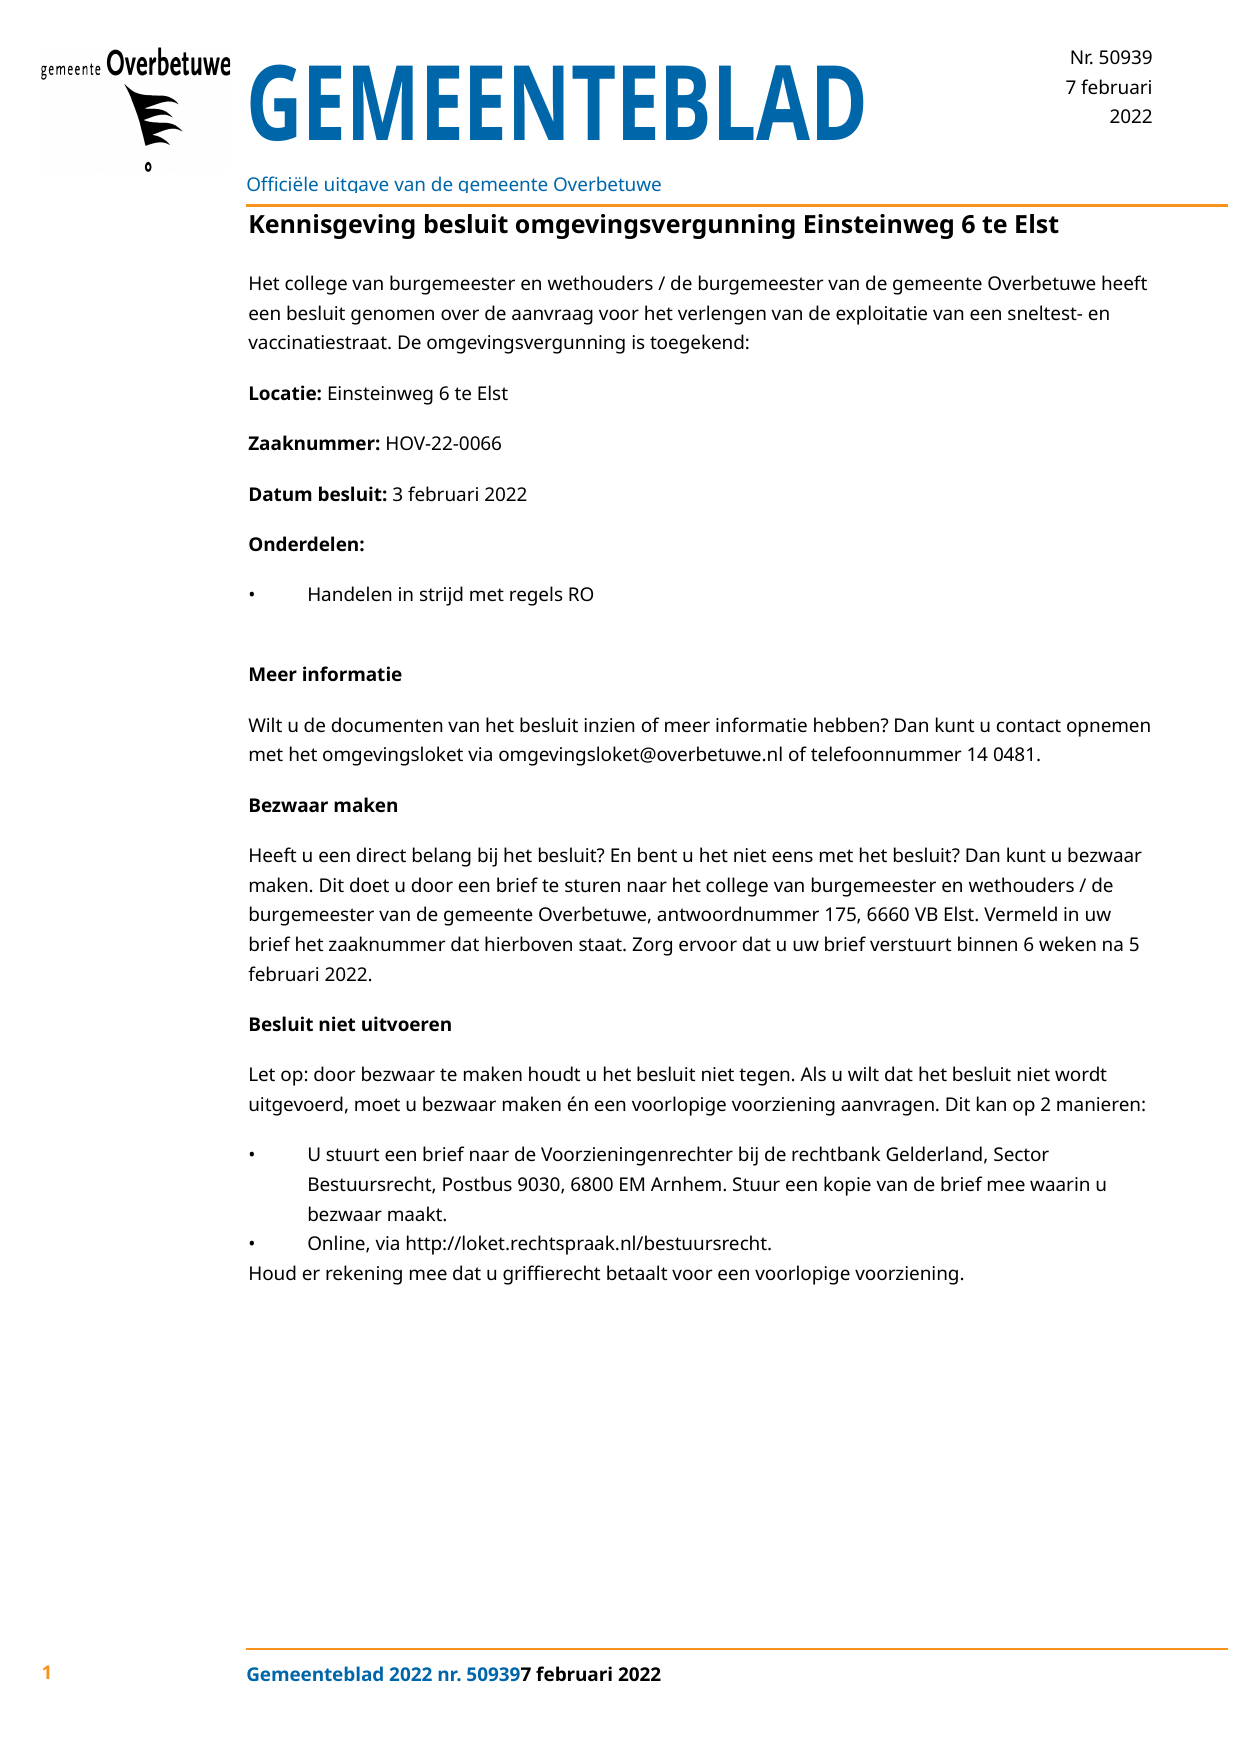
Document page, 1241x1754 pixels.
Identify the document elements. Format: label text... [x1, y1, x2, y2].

list U stuurt een brief naar de Voorzieningenrechter bij de rechtbank Gelderland, Sector Bestuursrecht, Postbus 9030, 6800 EM Arnhem. Stuur een kopie van de brief mee waarin u bezwaar maakt. [248, 1142, 1152, 1226]
text Houd er rekening mee dat u griffierecht betaalt voor een voorlopige voorziening. [248, 1260, 1152, 1286]
text Zaaknummer: HOV-22-0066 [248, 430, 1152, 456]
list Handelen in strijd met regels RO [248, 582, 1152, 607]
text Bezwaar maken [248, 792, 1152, 818]
picture [41, 47, 231, 172]
text Datum besluit: 3 februari 2022 [248, 481, 1152, 506]
text Het college van burgemeester en wethouders / de burgemeester van de gemeente Overbetuwe heeft een besluit genomen over de aanvraag voor het verlengen van de exploitatie van een sneltest- en vaccinatiestraat. De omgevingsvergunning is toegekend: [248, 270, 1152, 355]
list Online, via http://loket.rechtspraak.nl/bestuursrecht. [248, 1230, 1152, 1256]
text Onderdelen: [248, 531, 1152, 557]
text Let op: door bezwaar te maken houdt u het besluit niet tegen. Als u wilt dat het besluit niet wordt uitgevoerd, moet u bezwaar maken én een voorlopige voorziening aanvragen. Dit kan op 2 manieren: [248, 1062, 1152, 1117]
text Wilt u de documenten van het besluit inzien of meer informatie hebben? Dan kunt u contact opnemen met het omgevingsloket via omgevingsloket@overbetuwe.nl of telefoonnummer 14 0481. [248, 712, 1152, 767]
text Locatie: Einsteinweg 6 te Elst [248, 380, 1152, 406]
text Kennisgeving besluit omgevingsvergunning Einsteinweg 6 te Elst [248, 207, 1152, 241]
text Heeft u een direct belang bij het besluit? En bent u het niet eens met het besluit? Dan kunt u bezwaar maken. Dit doet u door een brief te sturen naar het college van burgemeester en wethouders / de burgemeester van de gemeente Overbetuwe, antwoordnummer 175, 6660 VB Elst. Vermeld in uw brief het zaaknummer dat hierboven staat. Zorg ervoor dat u uw brief verstuurt binnen 6 weken na 5 februari 2022. [248, 842, 1152, 986]
text Besluit niet uitvoeren [248, 1011, 1152, 1037]
text Meer informatie [248, 662, 1152, 687]
